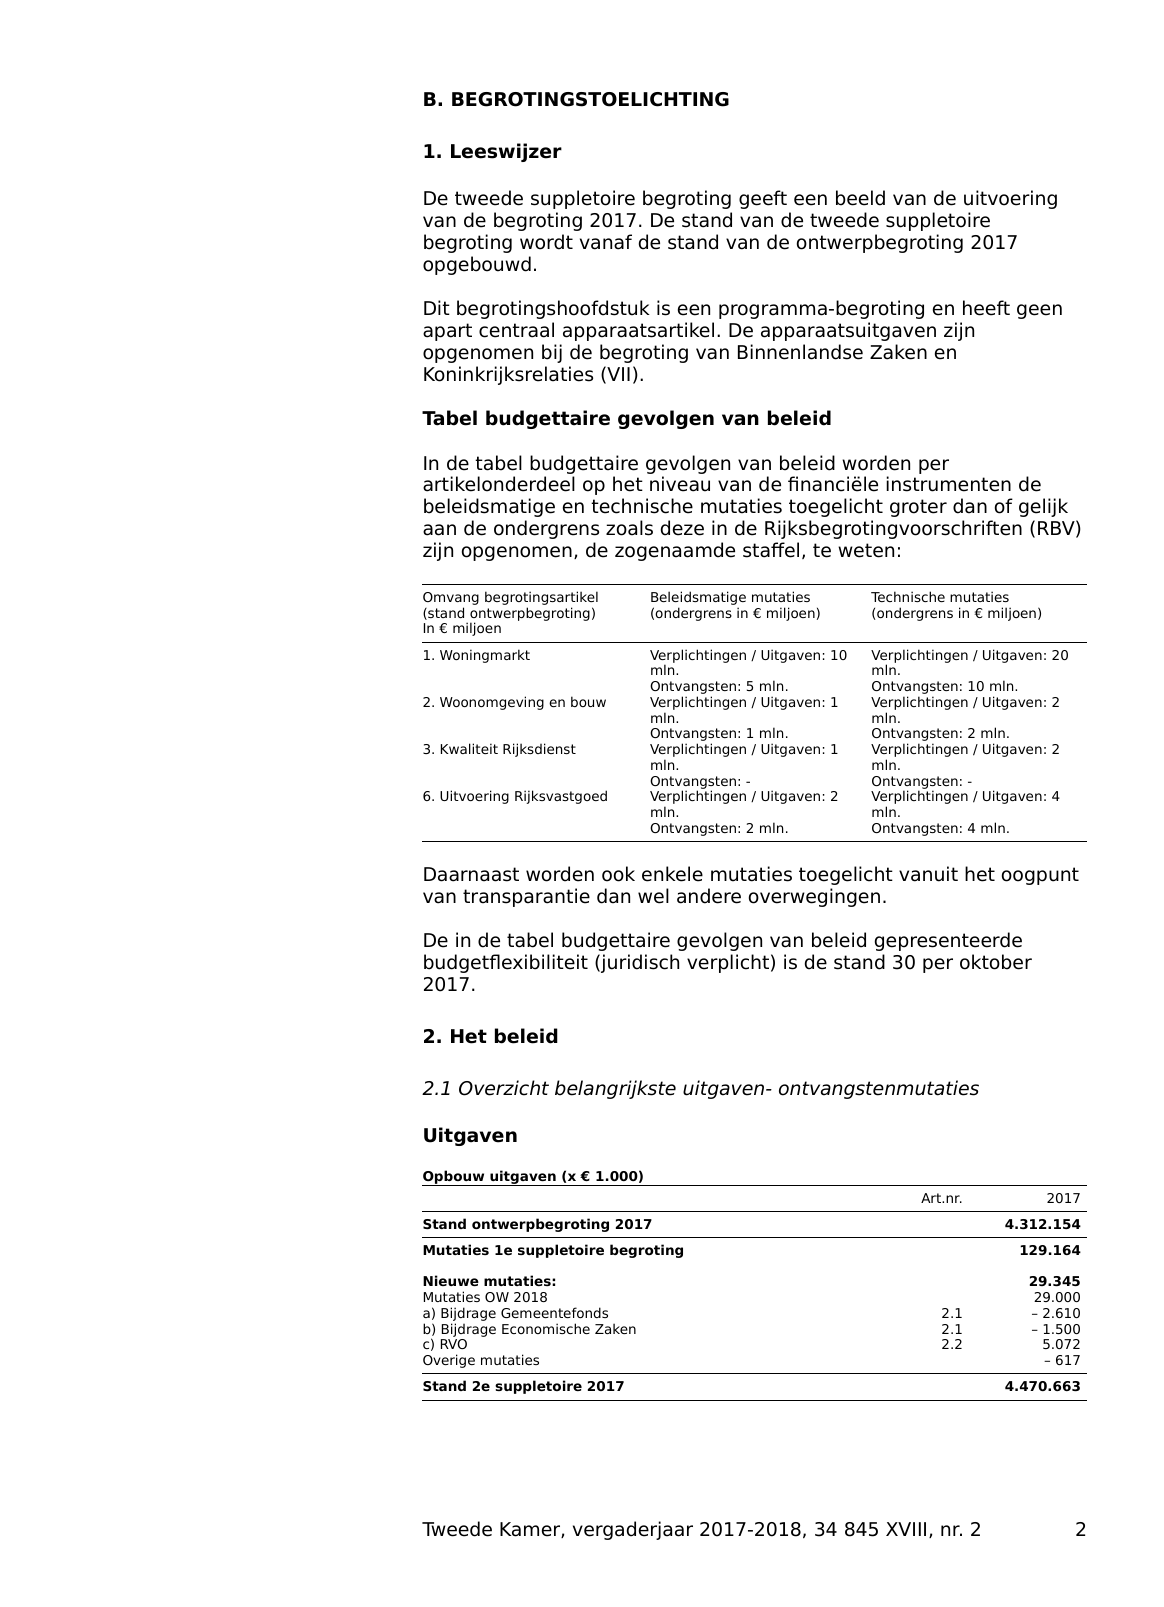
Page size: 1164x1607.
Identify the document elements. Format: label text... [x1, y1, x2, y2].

table_cell Nieuwe mutaties: [422, 1274, 850, 1290]
text De in de tabel budgettaire gevolgen van beleid gepresenteerde budgetflexibiliteit (juridisch verplicht) is de stand 30 per oktober 2017. [422, 930, 1087, 996]
table_cell [850, 1374, 968, 1399]
table_cell 2.1 [850, 1321, 968, 1337]
table_cell [969, 1259, 1087, 1274]
table_cell Mutaties OW 2018 [422, 1290, 850, 1306]
table_cell Stand ontwerpbegroting 2017 [422, 1212, 850, 1237]
table_cell 2.1 [850, 1306, 968, 1321]
text De tweede suppletoire begroting geeft een beeld van de uitvoering van de begroting 2017. De stand van de tweede suppletoire begroting wordt vanaf de stand van de ontwerpbegroting 2017 opgebouwd. [422, 188, 1087, 276]
table_cell c) RVO [422, 1337, 850, 1353]
table_cell Verplichtingen / Uitgaven: 2 mln. Ontvangsten: 2 mln. [644, 789, 865, 841]
table_header Beleidsmatige mutaties (ondergrens in € miljoen) [644, 585, 865, 642]
table_cell a) Bijdrage Gemeentefonds [422, 1306, 850, 1321]
table_cell Verplichtingen / Uitgaven: 2 mln. Ontvangsten: - [865, 742, 1087, 789]
subtitle 2.1 Overzicht belangrijkste uitgaven- ontvangstenmutaties [422, 1078, 1087, 1100]
table_cell Verplichtingen / Uitgaven: 4 mln. Ontvangsten: 4 mln. [865, 789, 1087, 841]
table_cell 2017 [969, 1186, 1087, 1211]
text Daarnaast worden ook enkele mutaties toegelicht vanuit het oogpunt van transparantie dan wel andere overwegingen. [422, 864, 1087, 908]
subtitle 1. Leeswijzer [422, 141, 1087, 163]
table_cell Verplichtingen / Uitgaven: 2 mln. Ontvangsten: 2 mln. [865, 695, 1087, 742]
table_cell [850, 1290, 968, 1306]
table_cell 4.312.154 [969, 1212, 1087, 1237]
table_cell [850, 1212, 968, 1237]
table_cell 2.2 [850, 1337, 968, 1353]
table_cell [850, 1259, 968, 1274]
subtitle Uitgaven [422, 1125, 1087, 1147]
subtitle B. BEGROTINGSTOELICHTING [422, 89, 1087, 111]
table_cell 3. Kwaliteit Rijksdienst [422, 742, 644, 789]
table_cell Stand 2e suppletoire 2017 [422, 1374, 850, 1399]
table_cell Verplichtingen / Uitgaven: 1 mln. Ontvangsten: 1 mln. [644, 695, 865, 742]
table_header Omvang begrotingsartikel (stand ontwerpbegroting) In € miljoen [422, 585, 644, 642]
table_cell [850, 1274, 968, 1290]
table_cell Verplichtingen / Uitgaven: 20 mln. Ontvangsten: 10 mln. [865, 643, 1087, 695]
table_cell 4.470.663 [969, 1374, 1087, 1399]
table_cell – 1.500 [969, 1321, 1087, 1337]
subtitle 2. Het beleid [422, 1026, 1087, 1048]
table_cell – 2.610 [969, 1306, 1087, 1321]
table_cell 6. Uitvoering Rijksvastgoed [422, 789, 644, 841]
table_cell 5.072 [969, 1337, 1087, 1353]
text In de tabel budgettaire gevolgen van beleid worden per artikelonderdeel op het niveau van de financiële instrumenten de beleidsmatige en technische mutaties toegelicht groter dan of gelijk aan de ondergrens zoals deze in de Rijksbegrotingvoorschriften (RBV) zijn opgenomen, de zogenaamde staffel, te weten: [422, 452, 1087, 562]
subtitle Tabel budgettaire gevolgen van beleid [422, 408, 1087, 430]
table_cell b) Bijdrage Economische Zaken [422, 1321, 850, 1337]
table_cell 29.345 [969, 1274, 1087, 1290]
table_cell 1. Woningmarkt [422, 643, 644, 695]
table_cell [422, 1186, 850, 1211]
table_cell Mutaties 1e suppletoire begroting [422, 1238, 850, 1258]
table_cell [422, 1259, 850, 1274]
table_header Technische mutaties (ondergrens in € miljoen) [865, 585, 1087, 642]
table_cell 129.164 [969, 1238, 1087, 1258]
table_cell Art.nr. [850, 1186, 968, 1211]
table_cell – 617 [969, 1353, 1087, 1373]
table_cell Verplichtingen / Uitgaven: 10 mln. Ontvangsten: 5 mln. [644, 643, 865, 695]
text Dit begrotingshoofdstuk is een programma-begroting en heeft geen apart centraal apparaatsartikel. De apparaatsuitgaven zijn opgenomen bij de begroting van Binnenlandse Zaken en Koninkrijksrelaties (VII). [422, 298, 1087, 386]
table_cell [850, 1238, 968, 1258]
table_cell [850, 1353, 968, 1373]
table_cell Verplichtingen / Uitgaven: 1 mln. Ontvangsten: - [644, 742, 865, 789]
table_cell 2. Woonomgeving en bouw [422, 695, 644, 742]
table_header Opbouw uitgaven (x € 1.000) [422, 1169, 1087, 1185]
table_cell 29.000 [969, 1290, 1087, 1306]
table_cell Overige mutaties [422, 1353, 850, 1373]
